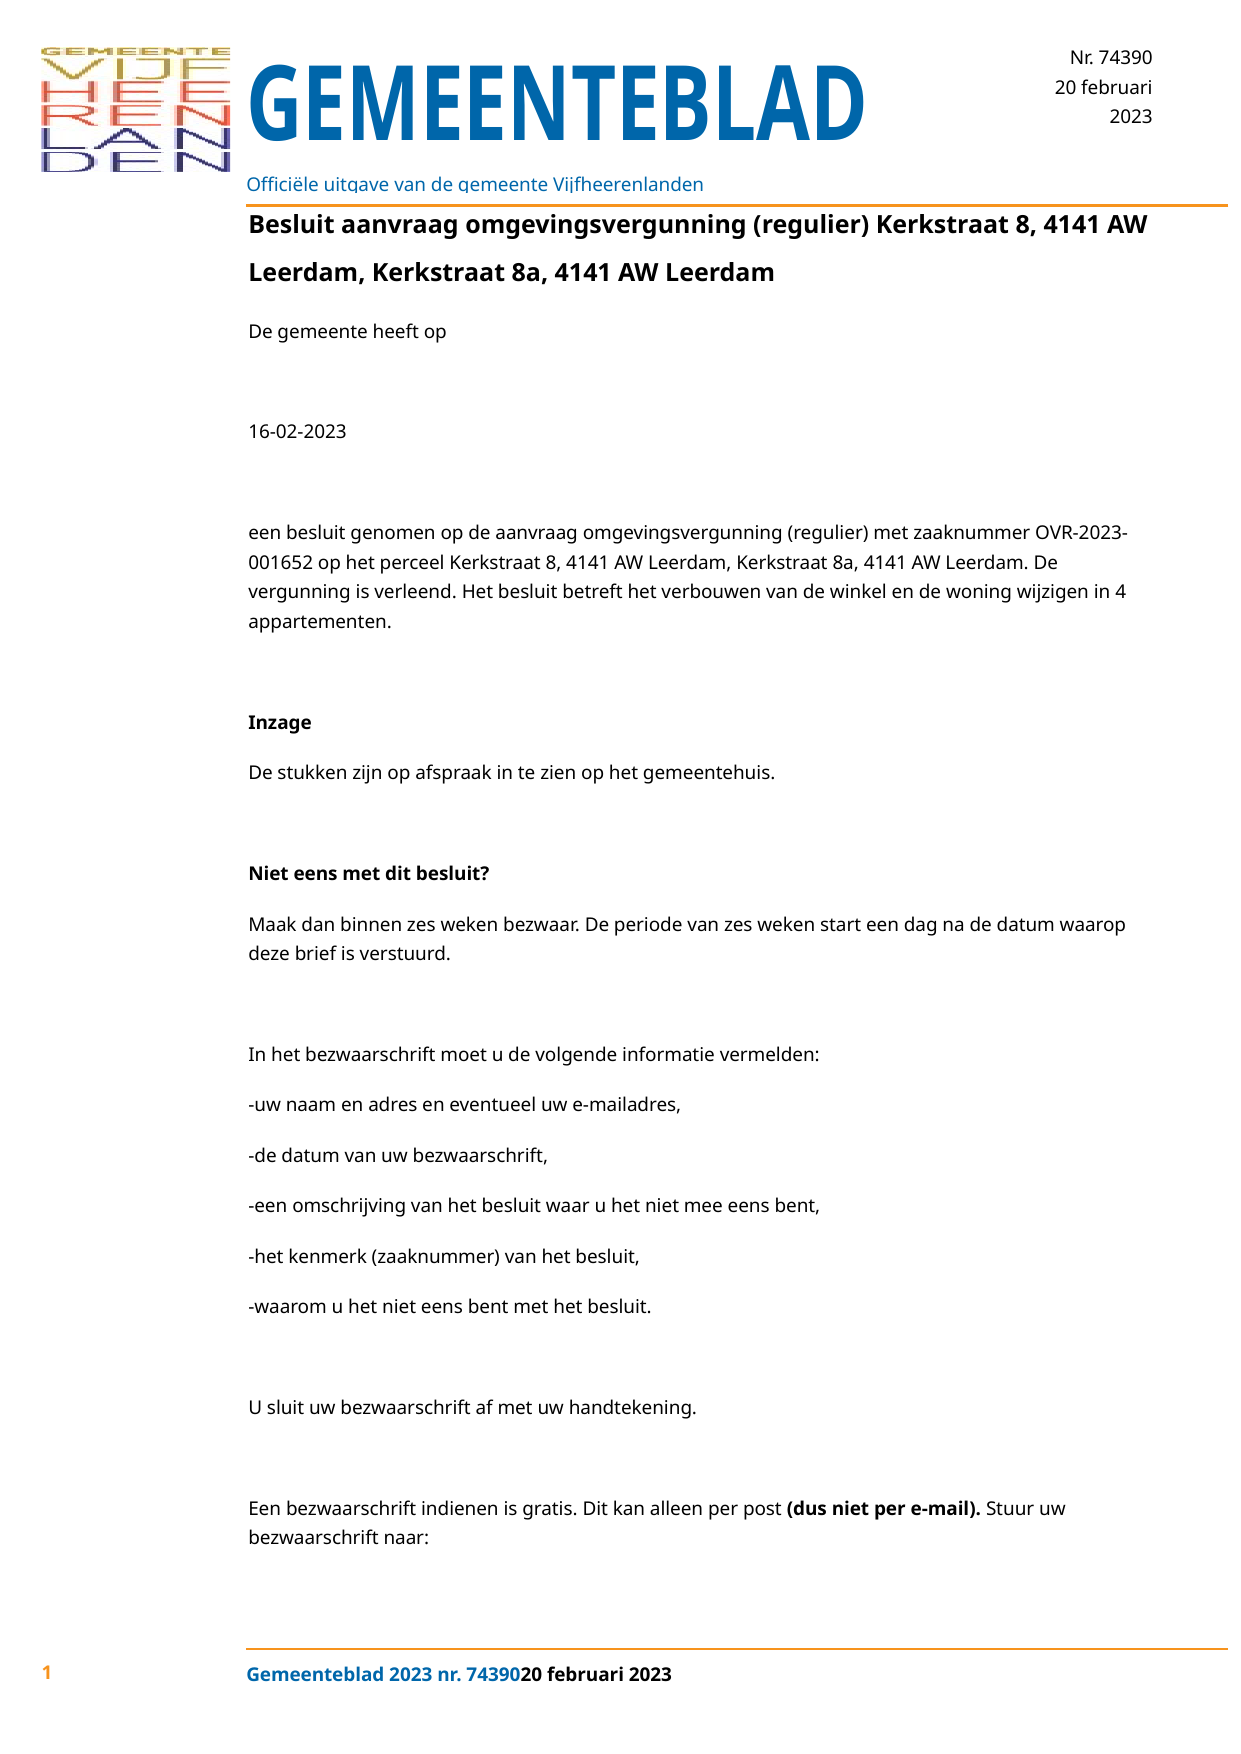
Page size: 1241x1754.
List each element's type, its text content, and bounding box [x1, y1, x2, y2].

text De stukken zijn op afspraak in te zien op het gemeentehuis. [248, 759, 1152, 785]
text -het kenmerk (zaaknummer) van het besluit, [248, 1243, 1152, 1269]
text een besluit genomen op de aanvraag omgevingsvergunning (regulier) met zaaknummer OVR-2023-001652 op het perceel Kerkstraat 8, 4141 AW Leerdam, Kerkstraat 8a, 4141 AW Leerdam. De vergunning is verleend. Het besluit betreft het verbouwen van de winkel en de woning wijzigen in 4 appartementen. [248, 519, 1152, 634]
text Niet eens met dit besluit? [248, 860, 1152, 886]
picture [41, 47, 231, 172]
text -een omschrijving van het besluit waar u het niet mee eens bent, [248, 1192, 1152, 1218]
text Een bezwaarschrift indienen is gratis. Dit kan alleen per post (dus niet per e-mail). Stuur uw bezwaarschrift naar: [248, 1495, 1152, 1550]
text Besluit aanvraag omgevingsvergunning (regulier) Kerkstraat 8, 4141 AW Leerdam, Kerkstraat 8a, 4141 AW Leerdam [248, 207, 1152, 288]
text -waarom u het niet eens bent met het besluit. [248, 1293, 1152, 1319]
text -de datum van uw bezwaarschrift, [248, 1142, 1152, 1168]
text -uw naam en adres en eventueel uw e-mailadres, [248, 1092, 1152, 1117]
text In het bezwaarschrift moet u de volgende informatie vermelden: [248, 1041, 1152, 1067]
text 16-02-2023 [248, 419, 1152, 444]
text Maak dan binnen zes weken bezwaar. De periode van zes weken start een dag na de datum waarop deze brief is verstuurd. [248, 911, 1152, 966]
text U sluit uw bezwaarschrift af met uw handtekening. [248, 1394, 1152, 1420]
text De gemeente heeft op [248, 318, 1152, 344]
text Inzage [248, 709, 1152, 735]
